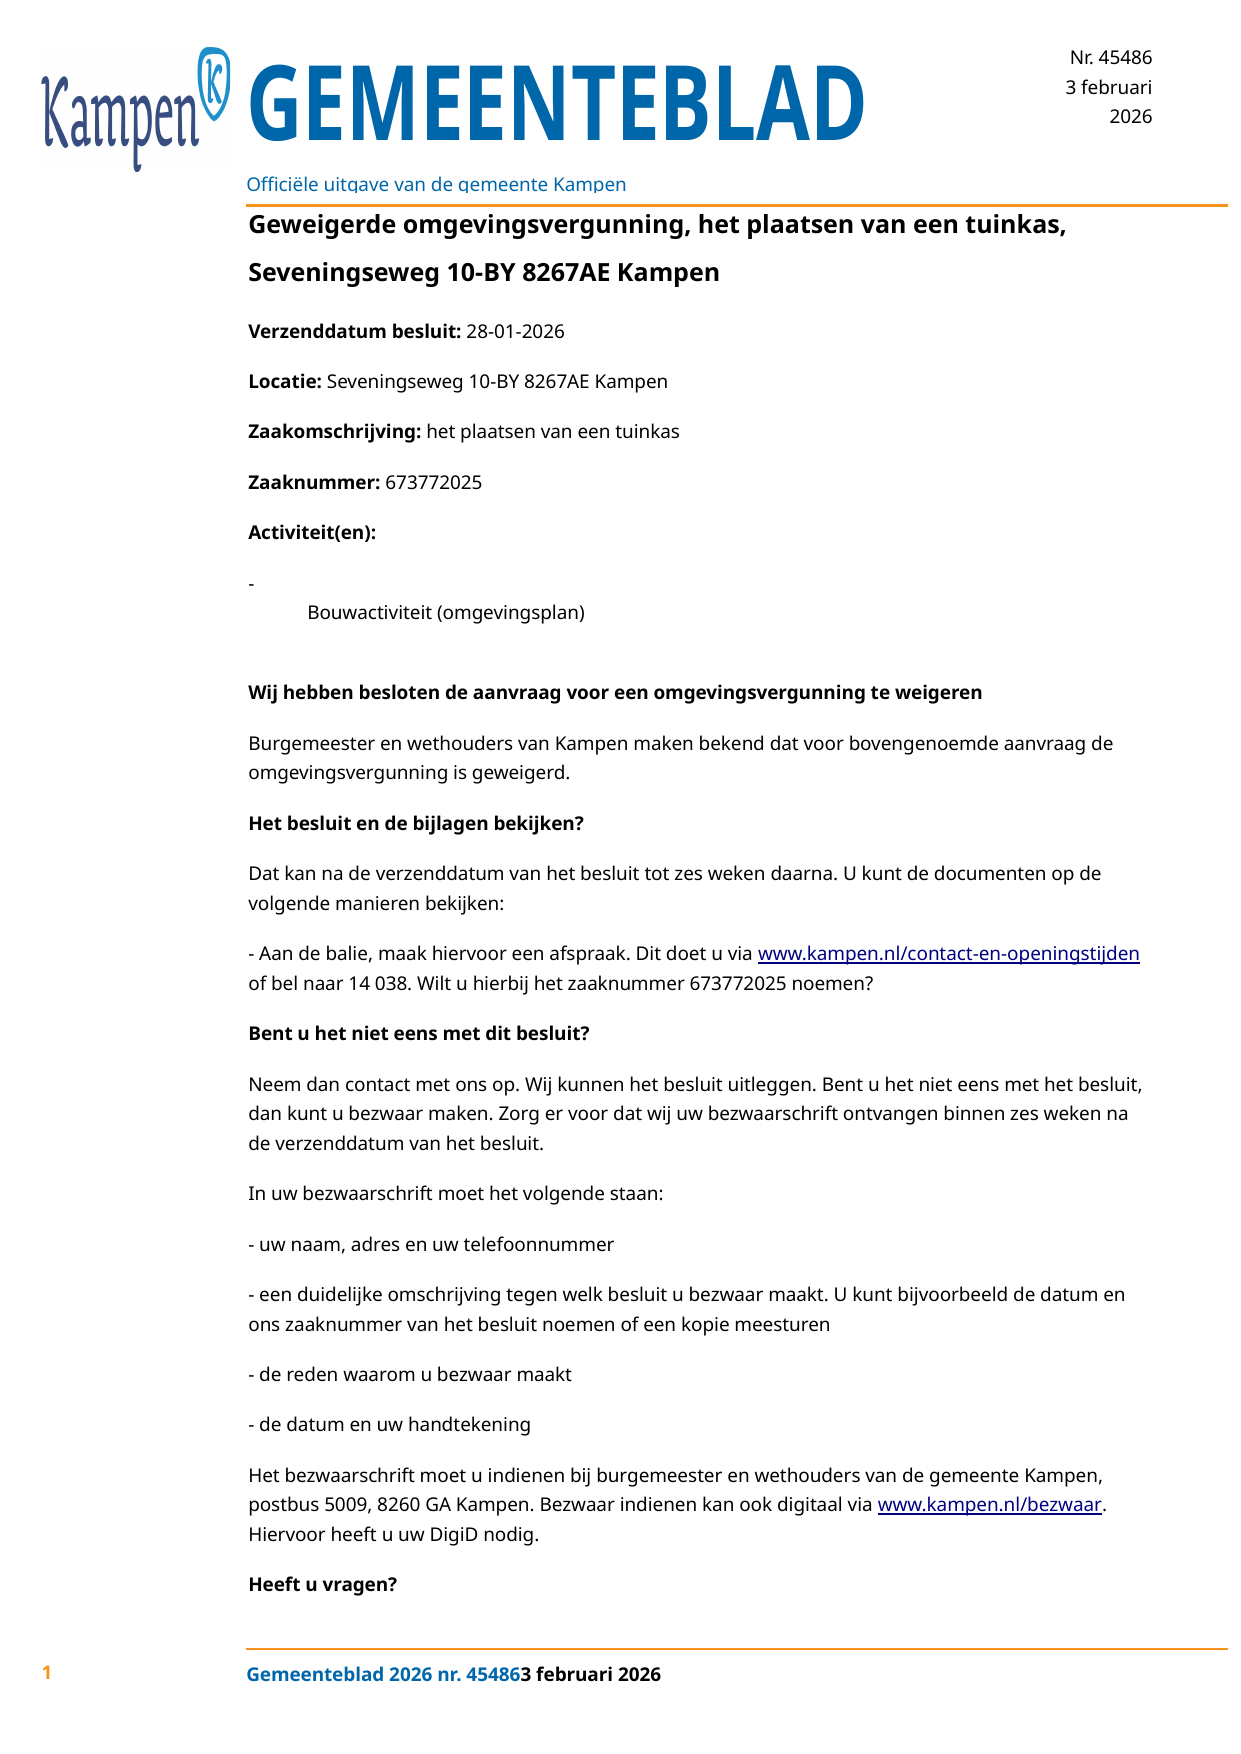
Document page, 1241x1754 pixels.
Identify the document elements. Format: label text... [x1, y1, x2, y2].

picture [41, 47, 231, 172]
text Activiteit(en): [248, 519, 1152, 545]
text Neem dan contact met ons op. Wij kunnen het besluit uitleggen. Bent u het niet eens met het besluit, dan kunt u bezwaar maken. Zorg er voor dat wij uw bezwaarschrift ontvangen binnen zes weken na de verzenddatum van het besluit. [248, 1071, 1152, 1156]
text Wij hebben besloten de aanvraag voor een omgevingsvergunning te weigeren [248, 679, 1152, 705]
text Dat kan na de verzenddatum van het besluit tot zes weken daarna. U kunt de documenten op de volgende manieren bekijken: [248, 860, 1152, 916]
text Het besluit en de bijlagen bekijken? [248, 810, 1152, 836]
text Heeft u vragen? [248, 1572, 1152, 1597]
text - de reden waarom u bezwaar maakt [248, 1361, 1152, 1387]
text - uw naam, adres en uw telefoonnummer [248, 1231, 1152, 1257]
text - een duidelijke omschrijving tegen welk besluit u bezwaar maakt. U kunt bijvoorbeeld de datum en ons zaaknummer van het besluit noemen of een kopie meesturen [248, 1281, 1152, 1337]
text Bent u het niet eens met dit besluit? [248, 1020, 1152, 1046]
text Geweigerde omgevingsvergunning, het plaatsen van een tuinkas, Seveningseweg 10-BY 8267AE Kampen [248, 207, 1152, 288]
text - Aan de balie, maak hiervoor een afspraak. Dit doet u via www.kampen.nl/contact-en-openingstijden of bel naar 14 038. Wilt u hierbij het zaaknummer 673772025 noemen? [248, 940, 1152, 996]
text - de datum en uw handtekening [248, 1412, 1152, 1437]
list Bouwactiviteit (omgevingsplan) [248, 599, 1152, 625]
text Het bezwaarschrift moet u indienen bij burgemeester en wethouders van de gemeente Kampen, postbus 5009, 8260 GA Kampen. Bezwaar indienen kan ook digitaal via www.kampen.nl/bezwaar. Hiervoor heeft u uw DigiD nodig. [248, 1462, 1152, 1547]
text In uw bezwaarschrift moet het volgende staan: [248, 1180, 1152, 1206]
text Zaaknummer: 673772025 [248, 469, 1152, 495]
text Zaakomschrijving: het plaatsen van een tuinkas [248, 419, 1152, 444]
text Burgemeester en wethouders van Kampen maken bekend dat voor bovengenoemde aanvraag de omgevingsvergunning is geweigerd. [248, 730, 1152, 785]
text Verzenddatum besluit: 28-01-2026 [248, 318, 1152, 344]
text Locatie: Seveningseweg 10-BY 8267AE Kampen [248, 368, 1152, 394]
